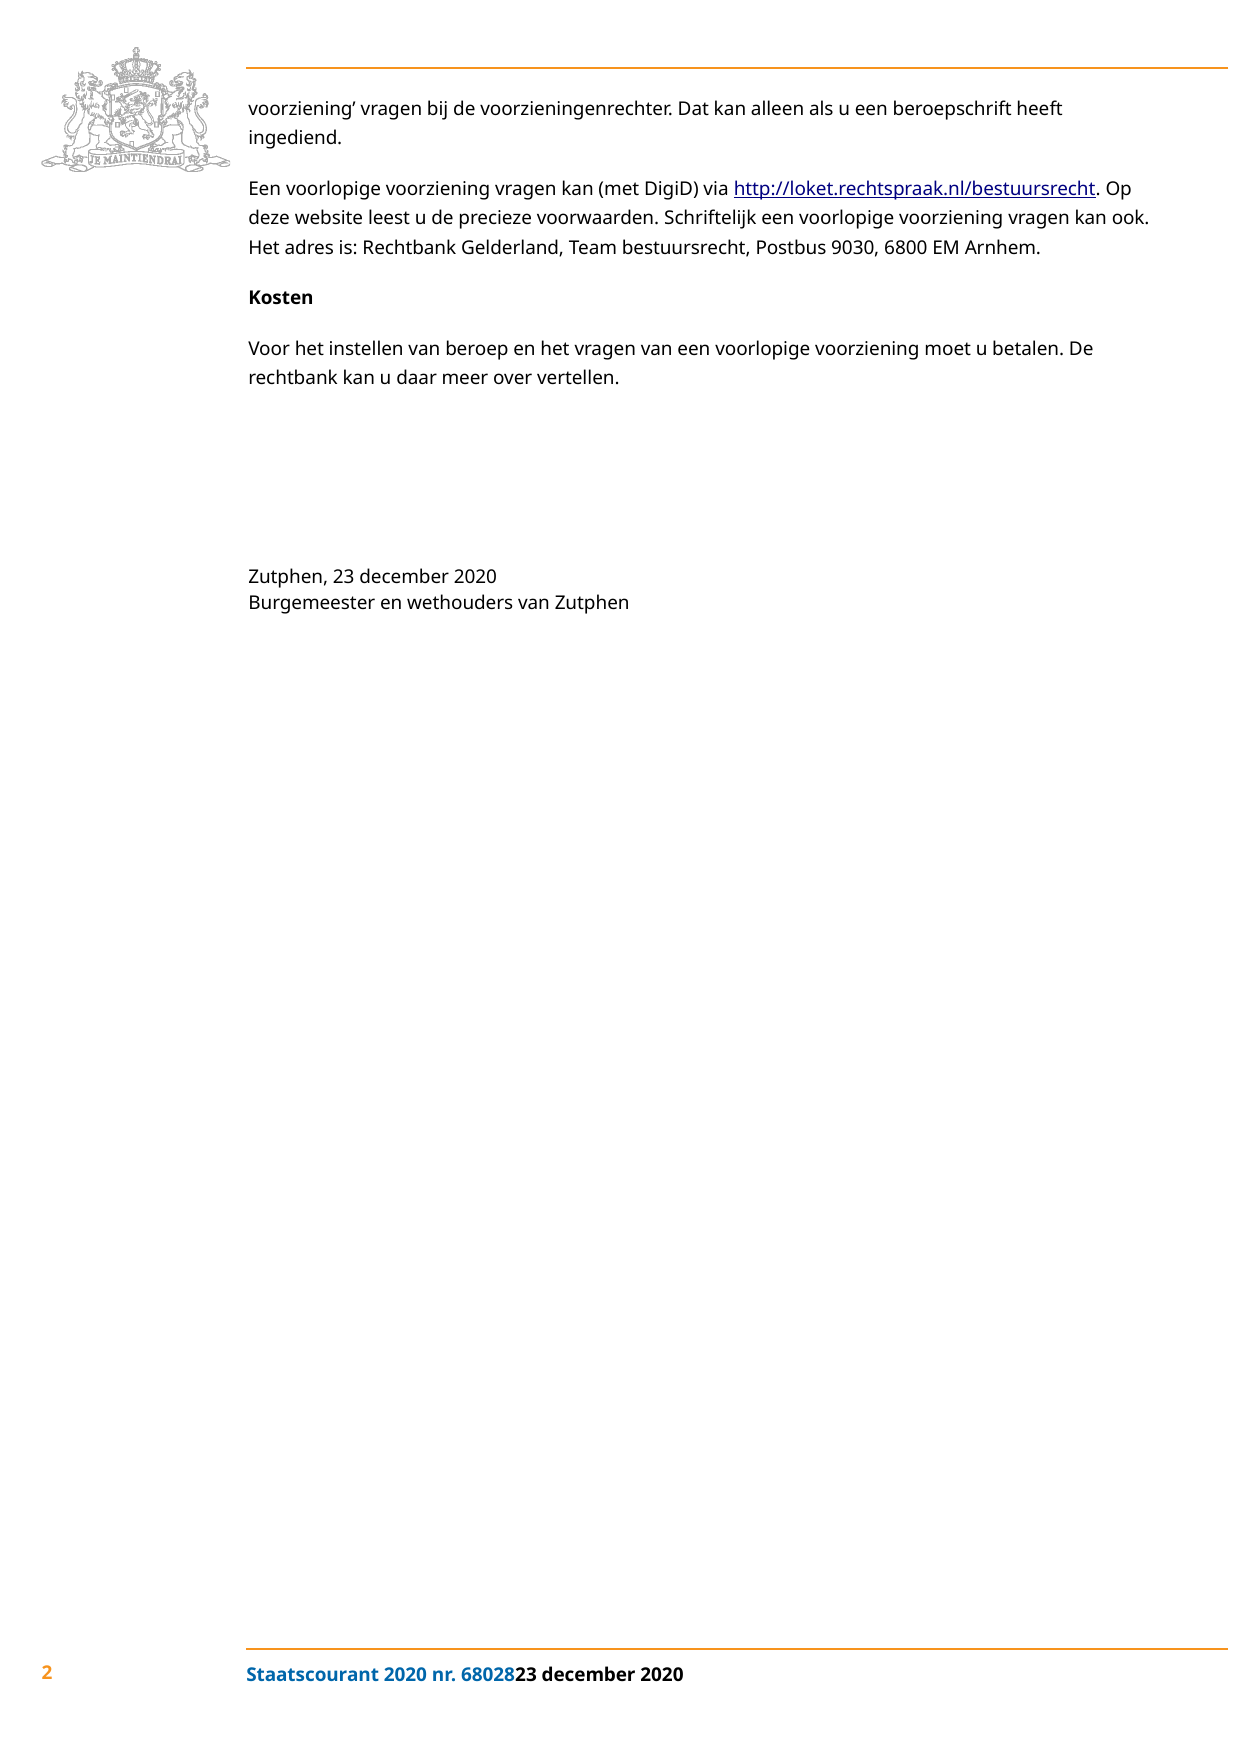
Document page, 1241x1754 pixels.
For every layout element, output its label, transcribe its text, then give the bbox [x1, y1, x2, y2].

text Voor het instellen van beroep en het vragen van een voorlopige voorziening moet u betalen. De rechtbank kan u daar meer over vertellen. [248, 335, 1152, 390]
text Een voorlopige voorziening vragen kan (met DigiD) via http://loket.rechtspraak.nl/bestuursrecht. Op deze website leest u de precieze voorwaarden. Schriftelijk een voorlopige voorziening vragen kan ook. Het adres is: Rechtbank Gelderland, Team bestuursrecht, Postbus 9030, 6800 EM Arnhem. [248, 175, 1152, 260]
text voorziening’ vragen bij de voorzieningenrechter. Dat kan alleen als u een beroepschrift heeft ingediend. [248, 95, 1152, 150]
text Kosten [248, 284, 1152, 310]
text Burgemeester en wethouders van Zutphen [248, 589, 1152, 615]
picture [41, 47, 231, 172]
text Zutphen, 23 december 2020 [248, 563, 1152, 589]
